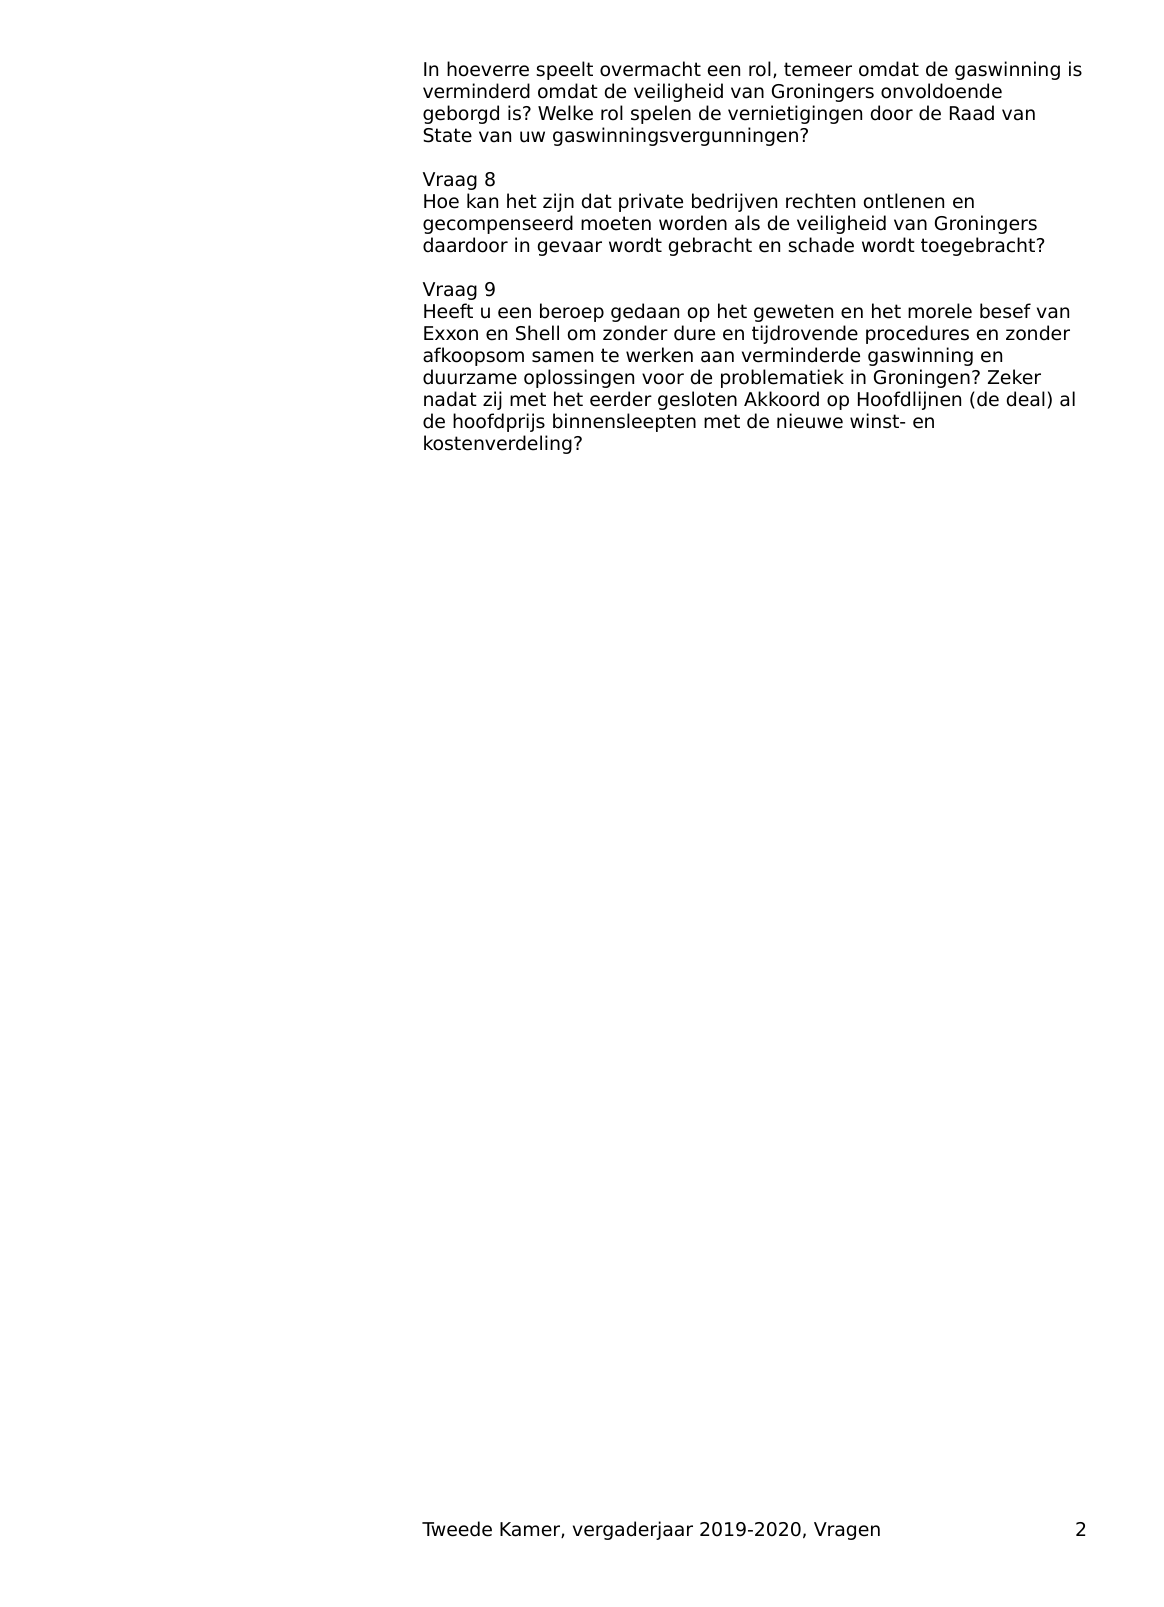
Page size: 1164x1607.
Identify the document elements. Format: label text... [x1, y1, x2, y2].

text Vraag 9 [422, 279, 1087, 301]
text Heeft u een beroep gedaan op het geweten en het morele besef van Exxon en Shell om zonder dure en tijdrovende procedures en zonder afkoopsom samen te werken aan verminderde gaswinning en duurzame oplossingen voor de problematiek in Groningen? Zeker nadat zij met het eerder gesloten Akkoord op Hoofdlijnen (de deal) al de hoofdprijs binnensleepten met de nieuwe winst- en kostenverdeling? [422, 301, 1087, 455]
text In hoeverre speelt overmacht een rol, temeer omdat de gaswinning is verminderd omdat de veiligheid van Groningers onvoldoende geborgd is? Welke rol spelen de vernietigingen door de Raad van State van uw gaswinningsvergunningen? [422, 59, 1087, 147]
text Vraag 8 [422, 169, 1087, 191]
text Hoe kan het zijn dat private bedrijven rechten ontlenen en gecompenseerd moeten worden als de veiligheid van Groningers daardoor in gevaar wordt gebracht en schade wordt toegebracht? [422, 191, 1087, 257]
